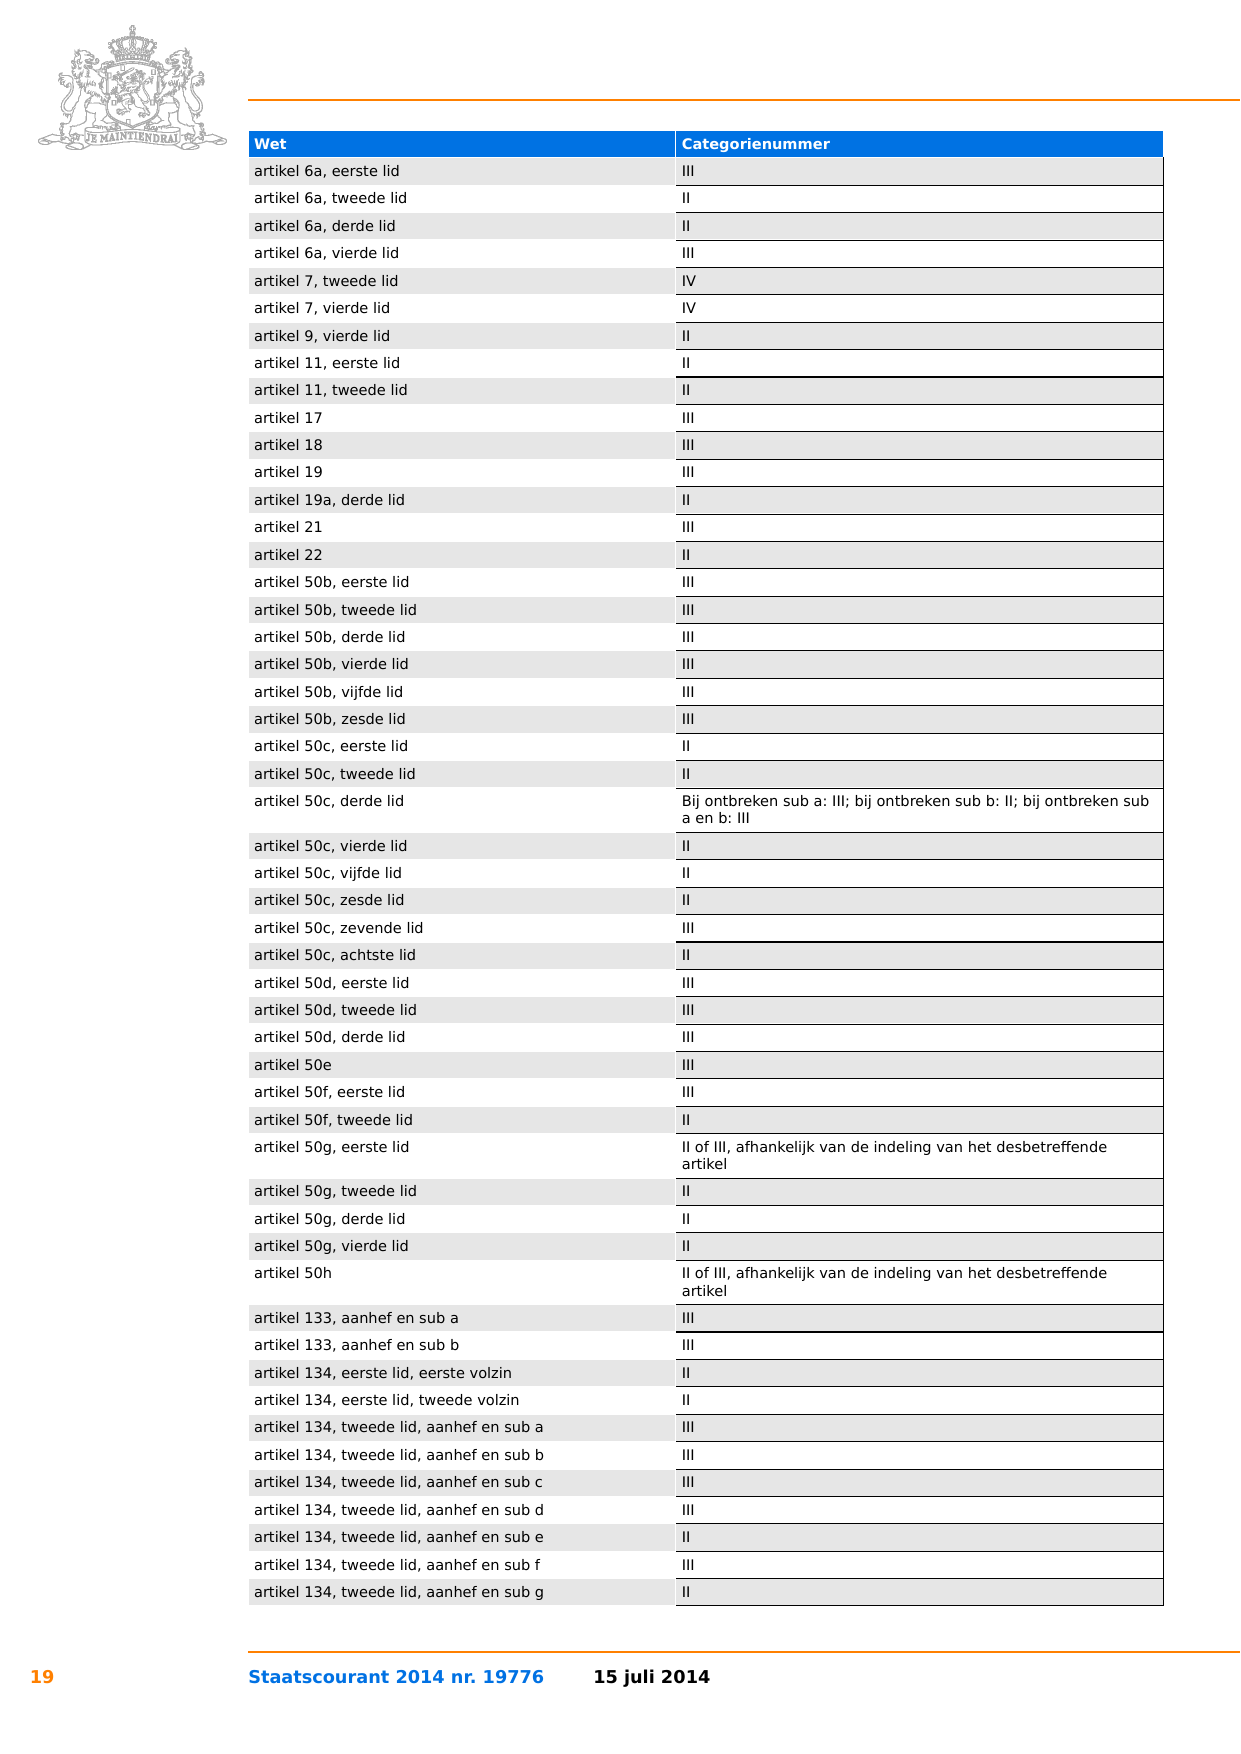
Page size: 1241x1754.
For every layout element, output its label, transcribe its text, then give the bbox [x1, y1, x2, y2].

table_cell II [676, 1360, 1163, 1386]
table_cell II [676, 1179, 1163, 1205]
table_cell artikel 11, tweede lid [249, 378, 675, 404]
table_cell artikel 134, tweede lid, aanhef en sub f [249, 1552, 675, 1578]
table_cell artikel 21 [249, 515, 675, 541]
table_cell II [676, 1579, 1163, 1605]
table_cell artikel 50e [249, 1052, 675, 1078]
table_cell artikel 7, tweede lid [249, 268, 675, 294]
table_cell II [676, 1233, 1163, 1260]
table_cell artikel 134, tweede lid, aanhef en sub e [249, 1524, 675, 1551]
table_cell artikel 50b, eerste lid [249, 569, 675, 596]
table_cell artikel 50c, vijfde lid [249, 860, 675, 887]
table_cell III [676, 970, 1163, 996]
table_cell III [676, 1415, 1163, 1441]
table_cell artikel 50c, achtste lid [249, 943, 675, 969]
table_cell III [676, 1552, 1163, 1578]
table_cell III [676, 158, 1163, 185]
table_cell artikel 19a, derde lid [249, 487, 675, 513]
table_cell artikel 50g, tweede lid [249, 1179, 675, 1205]
table_cell artikel 6a, derde lid [249, 213, 675, 239]
table_cell artikel 50c, zesde lid [249, 888, 675, 914]
table_cell Bij ontbreken sub a: III; bij ontbreken sub b: II; bij ontbreken sub a en b: III [676, 789, 1163, 832]
table_cell III [676, 1333, 1163, 1359]
table_cell artikel 7, vierde lid [249, 295, 675, 322]
table_cell II [676, 213, 1163, 239]
table_cell III [676, 515, 1163, 541]
table_cell artikel 50b, vijfde lid [249, 679, 675, 705]
table_cell artikel 134, tweede lid, aanhef en sub b [249, 1442, 675, 1468]
table_cell III [676, 1079, 1163, 1106]
table_cell artikel 50g, vierde lid [249, 1233, 675, 1260]
table_cell artikel 50d, derde lid [249, 1025, 675, 1051]
table_cell III [676, 569, 1163, 596]
table_cell artikel 50g, eerste lid [249, 1134, 675, 1177]
table_cell artikel 50c, derde lid [249, 789, 675, 832]
table_cell III [676, 706, 1163, 733]
table_cell artikel 17 [249, 405, 675, 431]
table_cell III [676, 651, 1163, 678]
table_cell III [676, 624, 1163, 650]
table_cell II [676, 186, 1163, 212]
table_cell III [676, 1052, 1163, 1078]
table_header Categorienummer [676, 131, 1163, 157]
table_cell II [676, 487, 1163, 513]
table_cell artikel 50f, eerste lid [249, 1079, 675, 1106]
table_cell II [676, 833, 1163, 859]
table_cell artikel 133, aanhef en sub a [249, 1305, 675, 1331]
table_cell II [676, 734, 1163, 760]
table_cell III [676, 405, 1163, 431]
table_cell II [676, 761, 1163, 787]
table_cell II of III, afhankelijk van de indeling van het desbetreffende artikel [676, 1261, 1163, 1304]
table_cell II [676, 542, 1163, 568]
table_cell artikel 50c, tweede lid [249, 761, 675, 787]
table_cell artikel 134, tweede lid, aanhef en sub c [249, 1470, 675, 1496]
table_cell artikel 50b, zesde lid [249, 706, 675, 733]
table_cell artikel 18 [249, 432, 675, 459]
table_cell III [676, 1442, 1163, 1468]
table_cell artikel 22 [249, 542, 675, 568]
table_cell artikel 50c, eerste lid [249, 734, 675, 760]
table_cell artikel 6a, tweede lid [249, 186, 675, 212]
picture [38, 25, 227, 150]
table_cell II [676, 378, 1163, 404]
table_cell III [676, 1305, 1163, 1331]
table_cell III [676, 597, 1163, 623]
table_cell artikel 134, tweede lid, aanhef en sub d [249, 1497, 675, 1523]
table_cell IV [676, 268, 1163, 294]
table_cell artikel 134, eerste lid, eerste volzin [249, 1360, 675, 1386]
table_cell III [676, 1497, 1163, 1523]
table_cell artikel 6a, eerste lid [249, 158, 675, 185]
table_cell artikel 50h [249, 1261, 675, 1304]
table_cell III [676, 997, 1163, 1023]
table_cell II [676, 350, 1163, 376]
table_cell III [676, 460, 1163, 486]
table_cell artikel 50d, tweede lid [249, 997, 675, 1023]
table_cell II [676, 323, 1163, 349]
table_cell artikel 9, vierde lid [249, 323, 675, 349]
table_cell III [676, 1025, 1163, 1051]
table_cell artikel 134, tweede lid, aanhef en sub g [249, 1579, 675, 1605]
table_cell artikel 134, tweede lid, aanhef en sub a [249, 1415, 675, 1441]
table_cell artikel 6a, vierde lid [249, 241, 675, 267]
table_cell II [676, 943, 1163, 969]
table_cell II [676, 1387, 1163, 1414]
table_cell II [676, 1524, 1163, 1551]
table_cell II [676, 888, 1163, 914]
table_cell artikel 50c, vierde lid [249, 833, 675, 859]
table_cell IV [676, 295, 1163, 322]
table_cell artikel 50b, tweede lid [249, 597, 675, 623]
table_cell III [676, 679, 1163, 705]
table_cell III [676, 915, 1163, 941]
table_cell artikel 19 [249, 460, 675, 486]
table_cell II [676, 1206, 1163, 1232]
table_cell artikel 50b, derde lid [249, 624, 675, 650]
table_header Wet [249, 131, 675, 157]
table_cell II [676, 860, 1163, 887]
table_cell artikel 50b, vierde lid [249, 651, 675, 678]
table_cell III [676, 432, 1163, 459]
table_cell III [676, 1470, 1163, 1496]
table_cell artikel 50d, eerste lid [249, 970, 675, 996]
table_cell artikel 134, eerste lid, tweede volzin [249, 1387, 675, 1414]
table_cell artikel 50c, zevende lid [249, 915, 675, 941]
table_cell III [676, 241, 1163, 267]
table_cell artikel 50g, derde lid [249, 1206, 675, 1232]
table_cell artikel 50f, tweede lid [249, 1107, 675, 1133]
table_cell artikel 133, aanhef en sub b [249, 1333, 675, 1359]
table_cell artikel 11, eerste lid [249, 350, 675, 376]
table_cell II of III, afhankelijk van de indeling van het desbetreffende artikel [676, 1134, 1163, 1177]
table_cell II [676, 1107, 1163, 1133]
